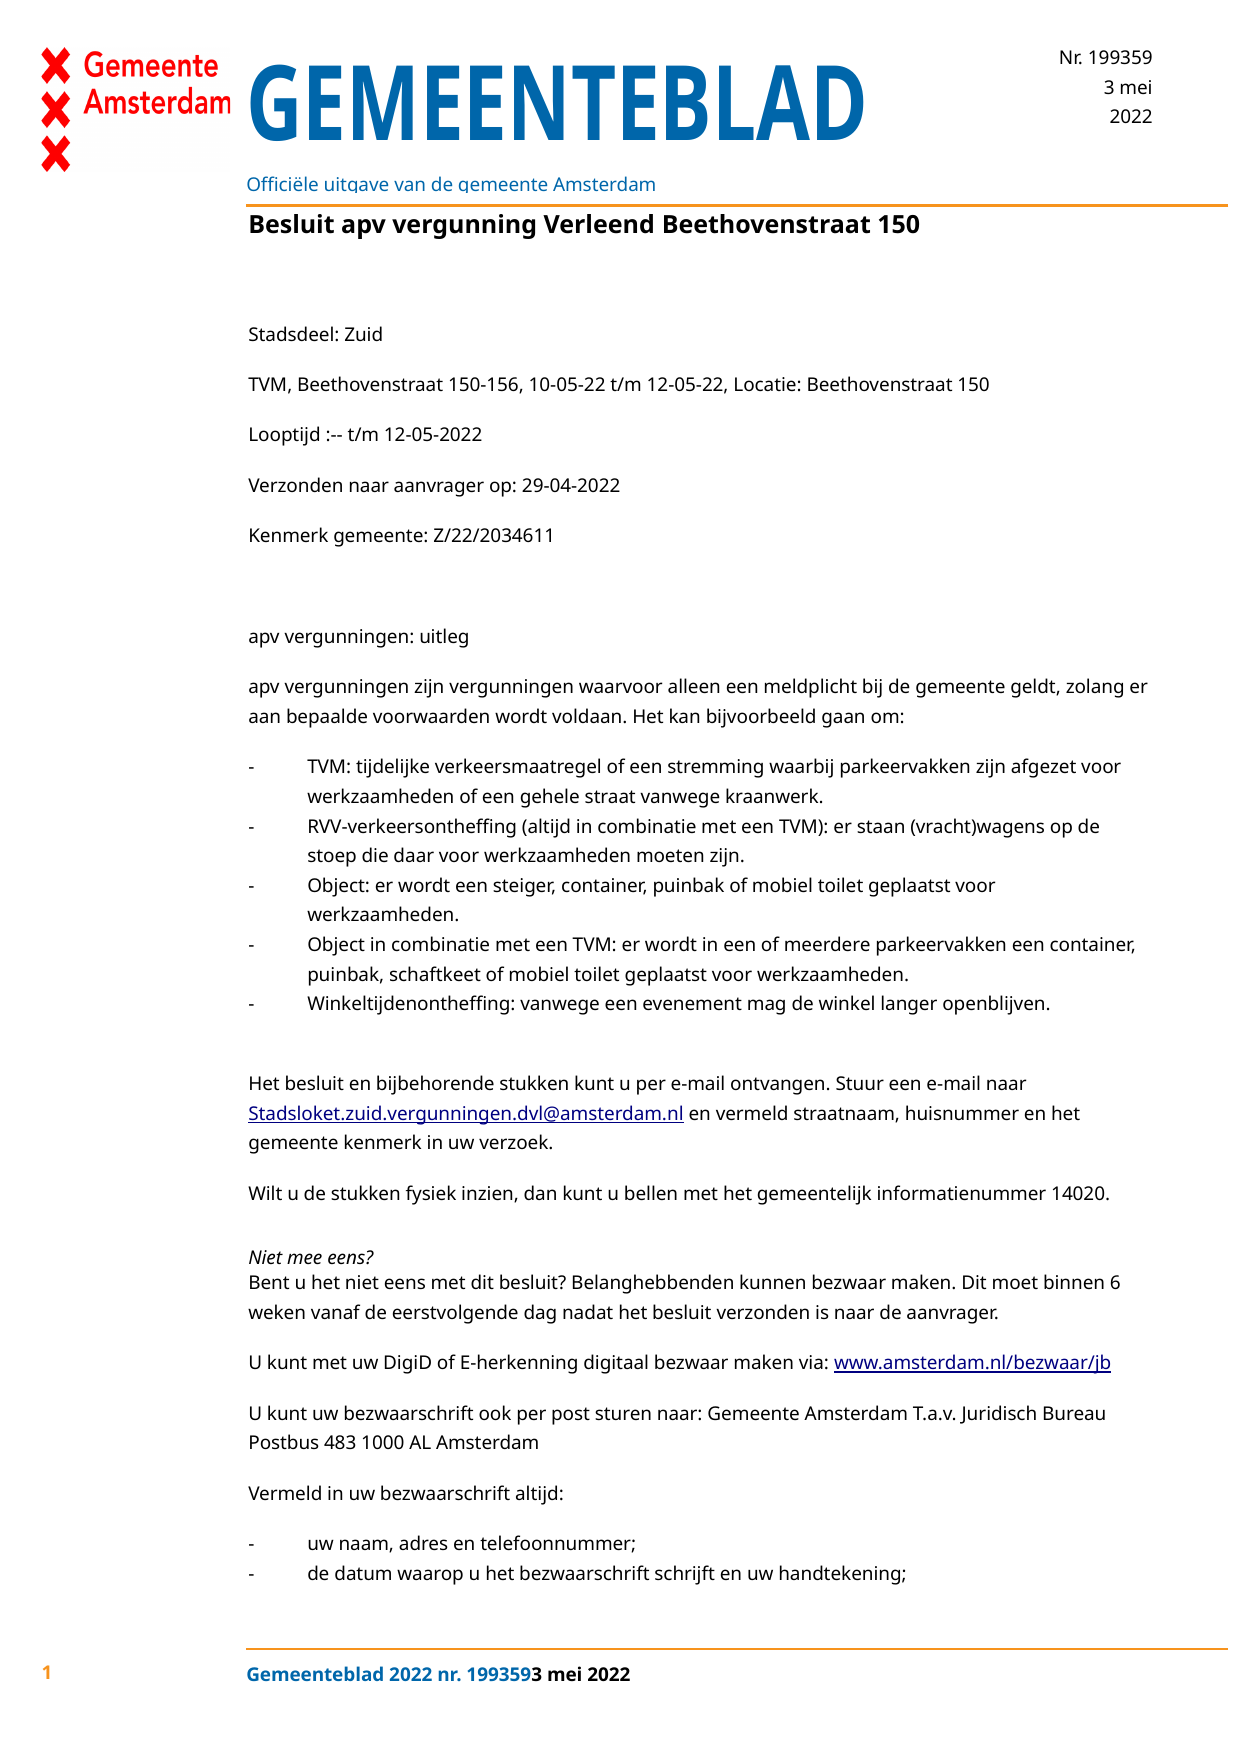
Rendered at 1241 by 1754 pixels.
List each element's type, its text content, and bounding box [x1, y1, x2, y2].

text Verzonden naar aanvrager op: 29-04-2022 [248, 472, 1152, 498]
list uw naam, adres en telefoonnummer; [248, 1530, 1152, 1556]
text Stadsdeel: Zuid [248, 321, 1152, 346]
list Object in combinatie met een TVM: er wordt in een of meerdere parkeervakken een container, puinbak, schaftkeet of mobiel toilet geplaatst voor werkzaamheden. [248, 931, 1152, 986]
text Kenmerk gemeente: Z/22/2034611 [248, 522, 1152, 548]
text Niet mee eens? [248, 1244, 1152, 1269]
text Bent u het niet eens met dit besluit? Belanghebbenden kunnen bezwaar maken. Dit moet binnen 6 weken vanaf de eerstvolgende dag nadat het besluit verzonden is naar de aanvrager. [248, 1269, 1152, 1325]
text Het besluit en bijbehorende stukken kunt u per e-mail ontvangen. Stuur een e-mail naar Stadsloket.zuid.vergunningen.dvl@amsterdam.nl en vermeld straatnaam, huisnummer en het gemeente kenmerk in uw verzoek. [248, 1070, 1152, 1155]
text Besluit apv vergunning Verleend Beethovenstraat 150 [248, 207, 1152, 241]
text Wilt u de stukken fysiek inzien, dan kunt u bellen met het gemeentelijk informatienummer 14020. [248, 1180, 1152, 1206]
text U kunt uw bezwaarschrift ook per post sturen naar: Gemeente Amsterdam T.a.v. Juridisch Bureau Postbus 483 1000 AL Amsterdam [248, 1400, 1152, 1455]
picture [41, 47, 231, 172]
text U kunt met uw DigiD of E-herkenning digitaal bezwaar maken via: www.amsterdam.nl/bezwaar/jb [248, 1349, 1152, 1375]
text Looptijd :-- t/m 12-05-2022 [248, 422, 1152, 447]
list TVM: tijdelijke verkeersmaatregel of een stremming waarbij parkeervakken zijn afgezet voor werkzaamheden of een gehele straat vanwege kraanwerk. [248, 754, 1152, 809]
text apv vergunningen zijn vergunningen waarvoor alleen een meldplicht bij de gemeente geldt, zolang er aan bepaalde voorwaarden wordt voldaan. Het kan bijvoorbeeld gaan om: [248, 674, 1152, 729]
text Vermeld in uw bezwaarschrift altijd: [248, 1480, 1152, 1506]
text apv vergunningen: uitleg [248, 623, 1152, 649]
list de datum waarop u het bezwaarschrift schrijft en uw handtekening; [248, 1560, 1152, 1586]
list RVV-verkeersontheffing (altijd in combinatie met een TVM): er staan (vracht)wagens op de stoep die daar voor werkzaamheden moeten zijn. [248, 813, 1152, 868]
list Winkeltijdenontheffing: vanwege een evenement mag de winkel langer openblijven. [248, 990, 1152, 1016]
list Object: er wordt een steiger, container, puinbak of mobiel toilet geplaatst voor werkzaamheden. [248, 872, 1152, 927]
text TVM, Beethovenstraat 150-156, 10-05-22 t/m 12-05-22, Locatie: Beethovenstraat 150 [248, 371, 1152, 397]
